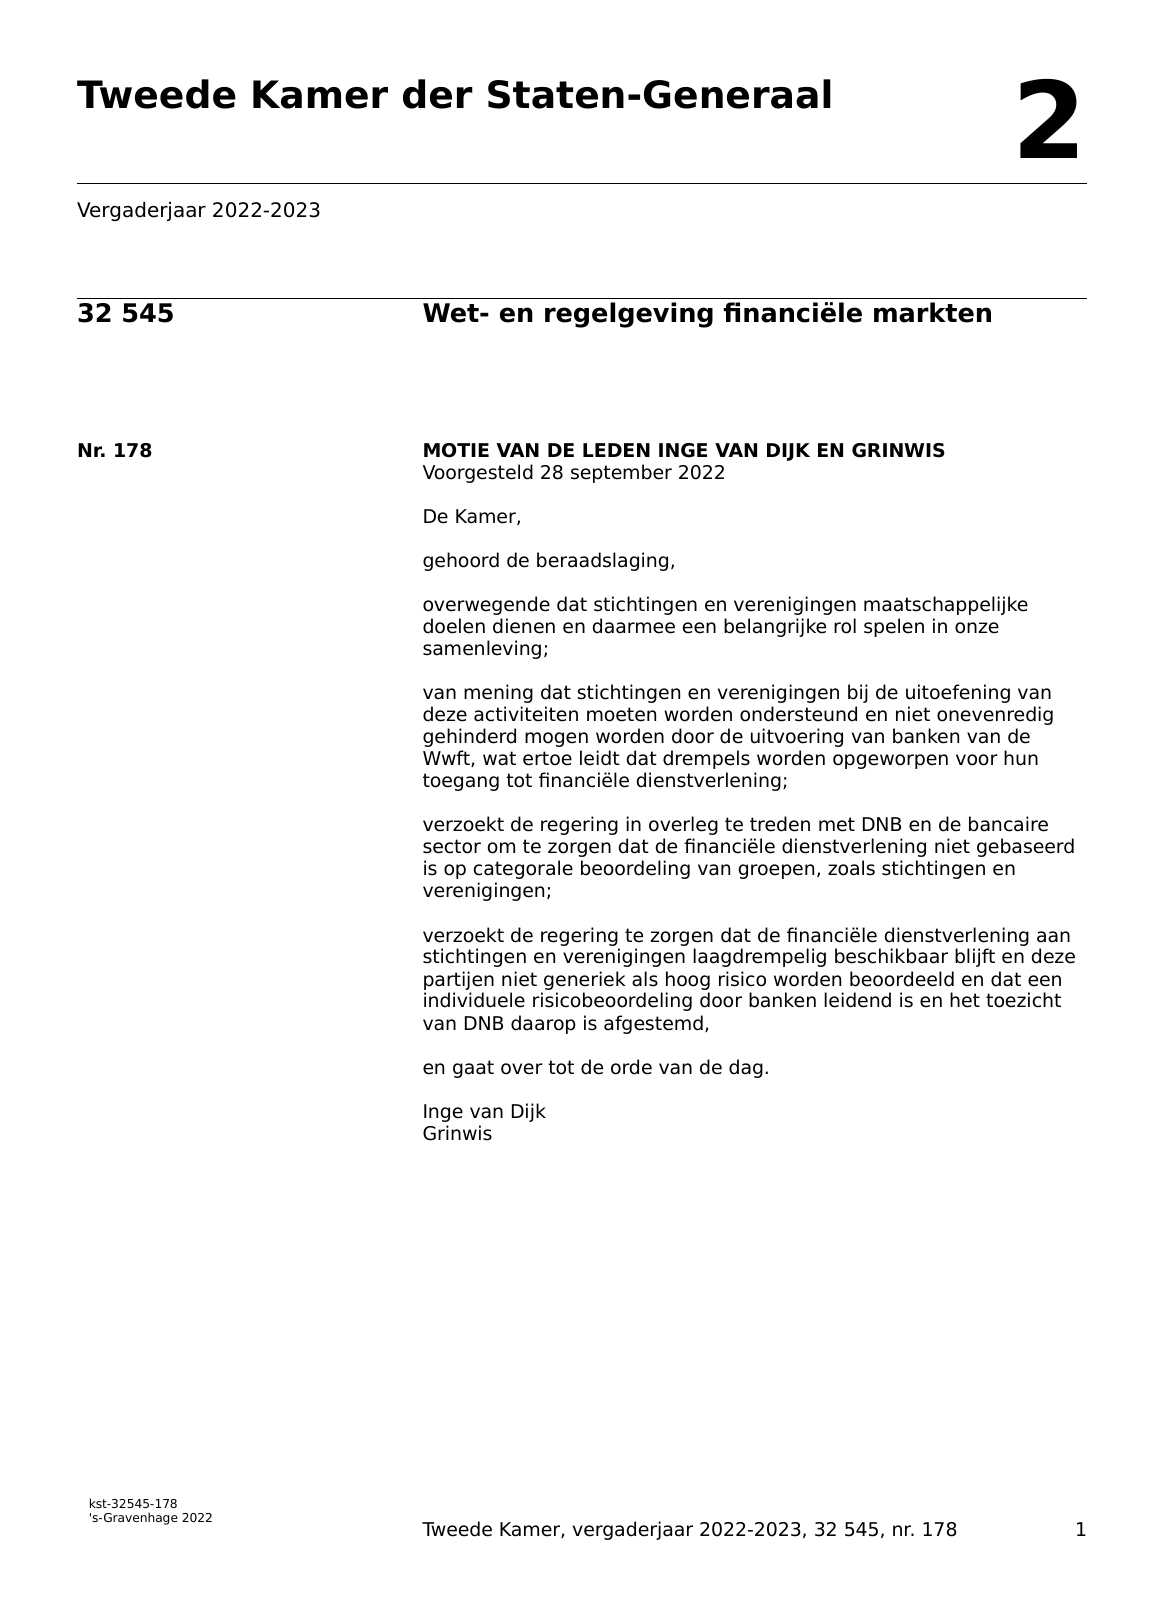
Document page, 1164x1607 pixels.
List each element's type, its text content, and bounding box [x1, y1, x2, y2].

text gehoord de beraadslaging, [422, 550, 1087, 572]
table_header 2 [886, 59, 1087, 183]
table_cell Vergaderjaar 2022-2023 [77, 184, 1087, 298]
text Grinwis [422, 1123, 1087, 1145]
text overwegende dat stichtingen en verenigingen maatschappelijke doelen dienen en daarmee een belangrijke rol spelen in onze samenleving; [422, 594, 1087, 660]
table_header Tweede Kamer der Staten-Generaal [77, 59, 886, 183]
text verzoekt de regering te zorgen dat de financiële dienstverlening aan stichtingen en verenigingen laagdrempelig beschikbaar blijft en deze partijen niet generiek als hoog risico worden beoordeeld en dat een individuele risicobeoordeling door banken leidend is en het toezicht van DNB daarop is afgestemd, [422, 924, 1087, 1034]
subtitle 32 545 Wet- en regelgeving financiële markten [77, 299, 1087, 329]
text verzoekt de regering in overleg te treden met DNB en de bancaire sector om te zorgen dat de financiële dienstverlening niet gebaseerd is op categorale beoordeling van groepen, zoals stichtingen en verenigingen; [422, 814, 1087, 902]
text kst-32545-178 [88, 1497, 323, 1511]
text van mening dat stichtingen en verenigingen bij de uitoefening van deze activiteiten moeten worden ondersteund en niet onevenredig gehinderd mogen worden door de uitvoering van banken van de Wwft, wat ertoe leidt dat drempels worden opgeworpen voor hun toegang tot financiële dienstverlening; [422, 682, 1087, 792]
text 's-Gravenhage 2022 [88, 1511, 323, 1525]
text en gaat over tot de orde van de dag. [422, 1057, 1087, 1078]
text Voorgesteld 28 september 2022 [422, 462, 1087, 484]
text De Kamer, [422, 506, 1087, 528]
text Inge van Dijk [422, 1101, 1087, 1123]
subtitle Nr. 178 MOTIE VAN DE LEDEN INGE VAN DIJK EN GRINWIS [77, 440, 1087, 462]
